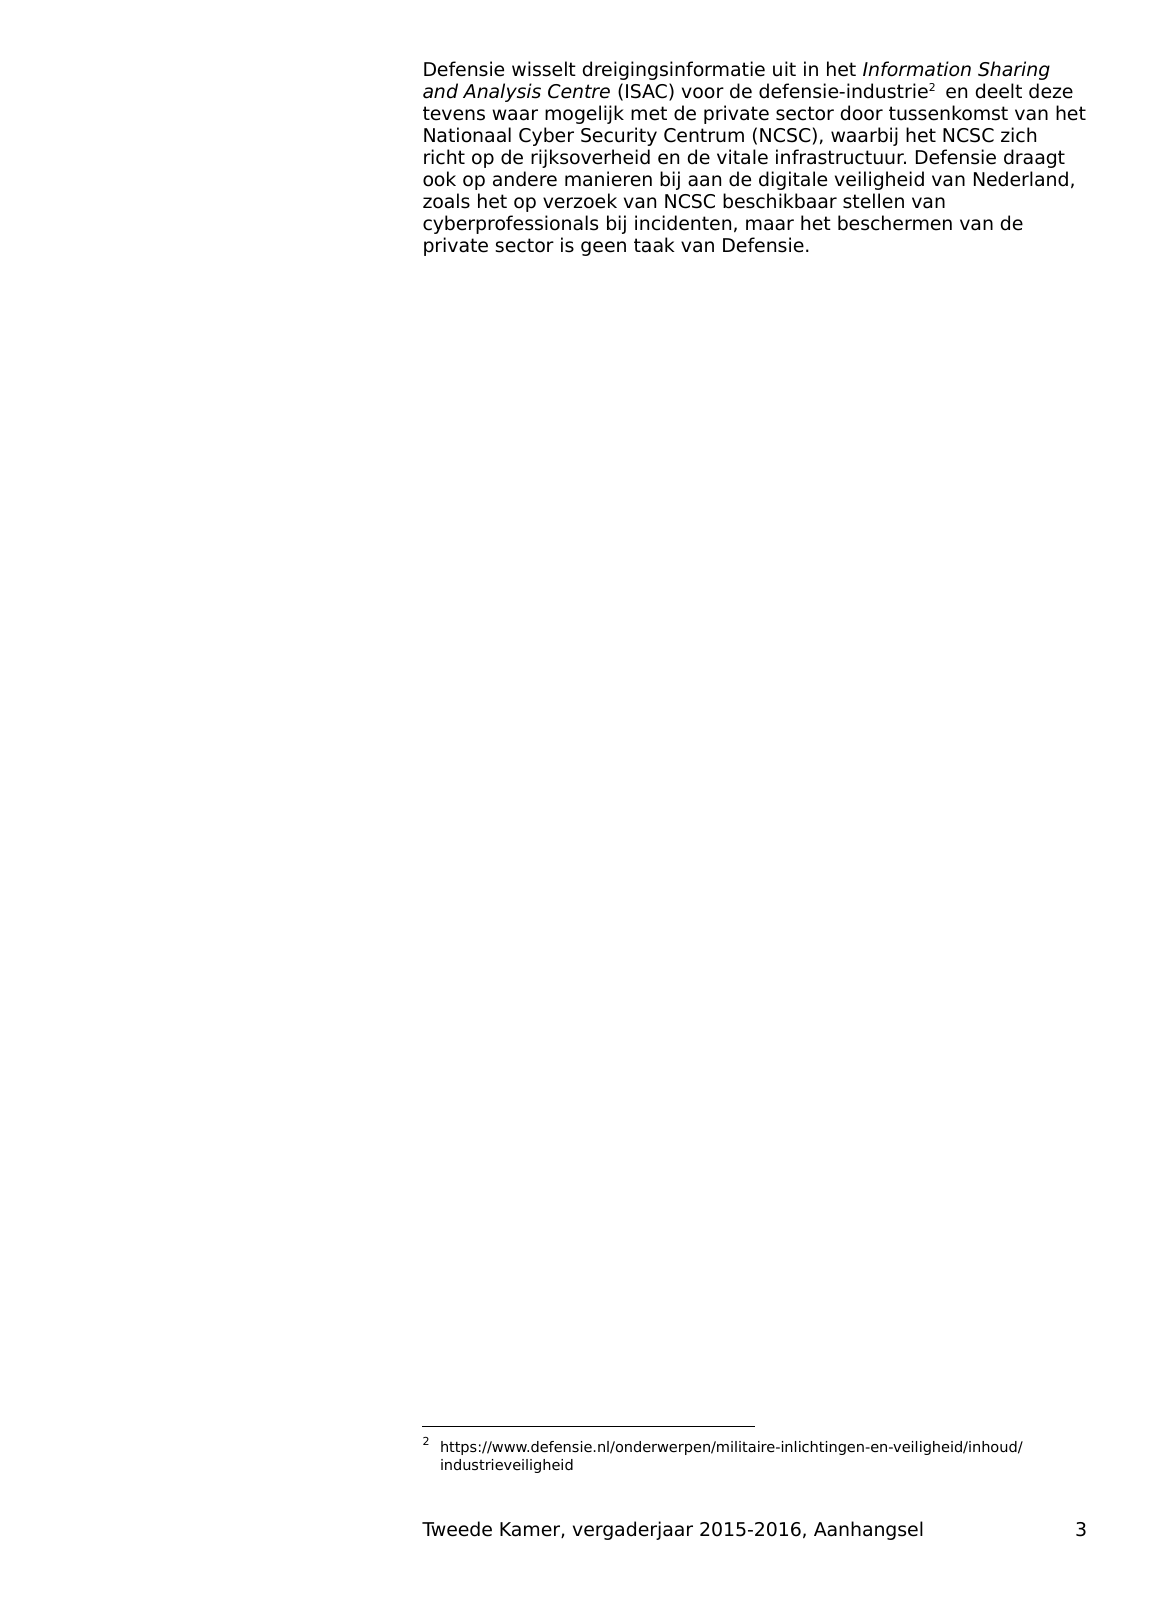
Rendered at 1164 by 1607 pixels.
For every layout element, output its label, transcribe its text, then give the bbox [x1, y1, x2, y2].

text https://www.defensie.nl/onderwerpen/militaire-inlichtingen-en-veiligheid/inhoud/industrieveiligheid [422, 1435, 1087, 1474]
text Defensie wisselt dreigingsinformatie uit in het Information Sharing and Analysis Centre (ISAC) voor de defensie-industrie en deelt deze tevens waar mogelijk met de private sector door tussenkomst van het Nationaal Cyber Security Centrum (NCSC), waarbij het NCSC zich richt op de rijksoverheid en de vitale infrastructuur. Defensie draagt ook op andere manieren bij aan de digitale veiligheid van Nederland, zoals het op verzoek van NCSC beschikbaar stellen van cyberprofessionals bij incidenten, maar het beschermen van de private sector is geen taak van Defensie. [422, 59, 1087, 257]
